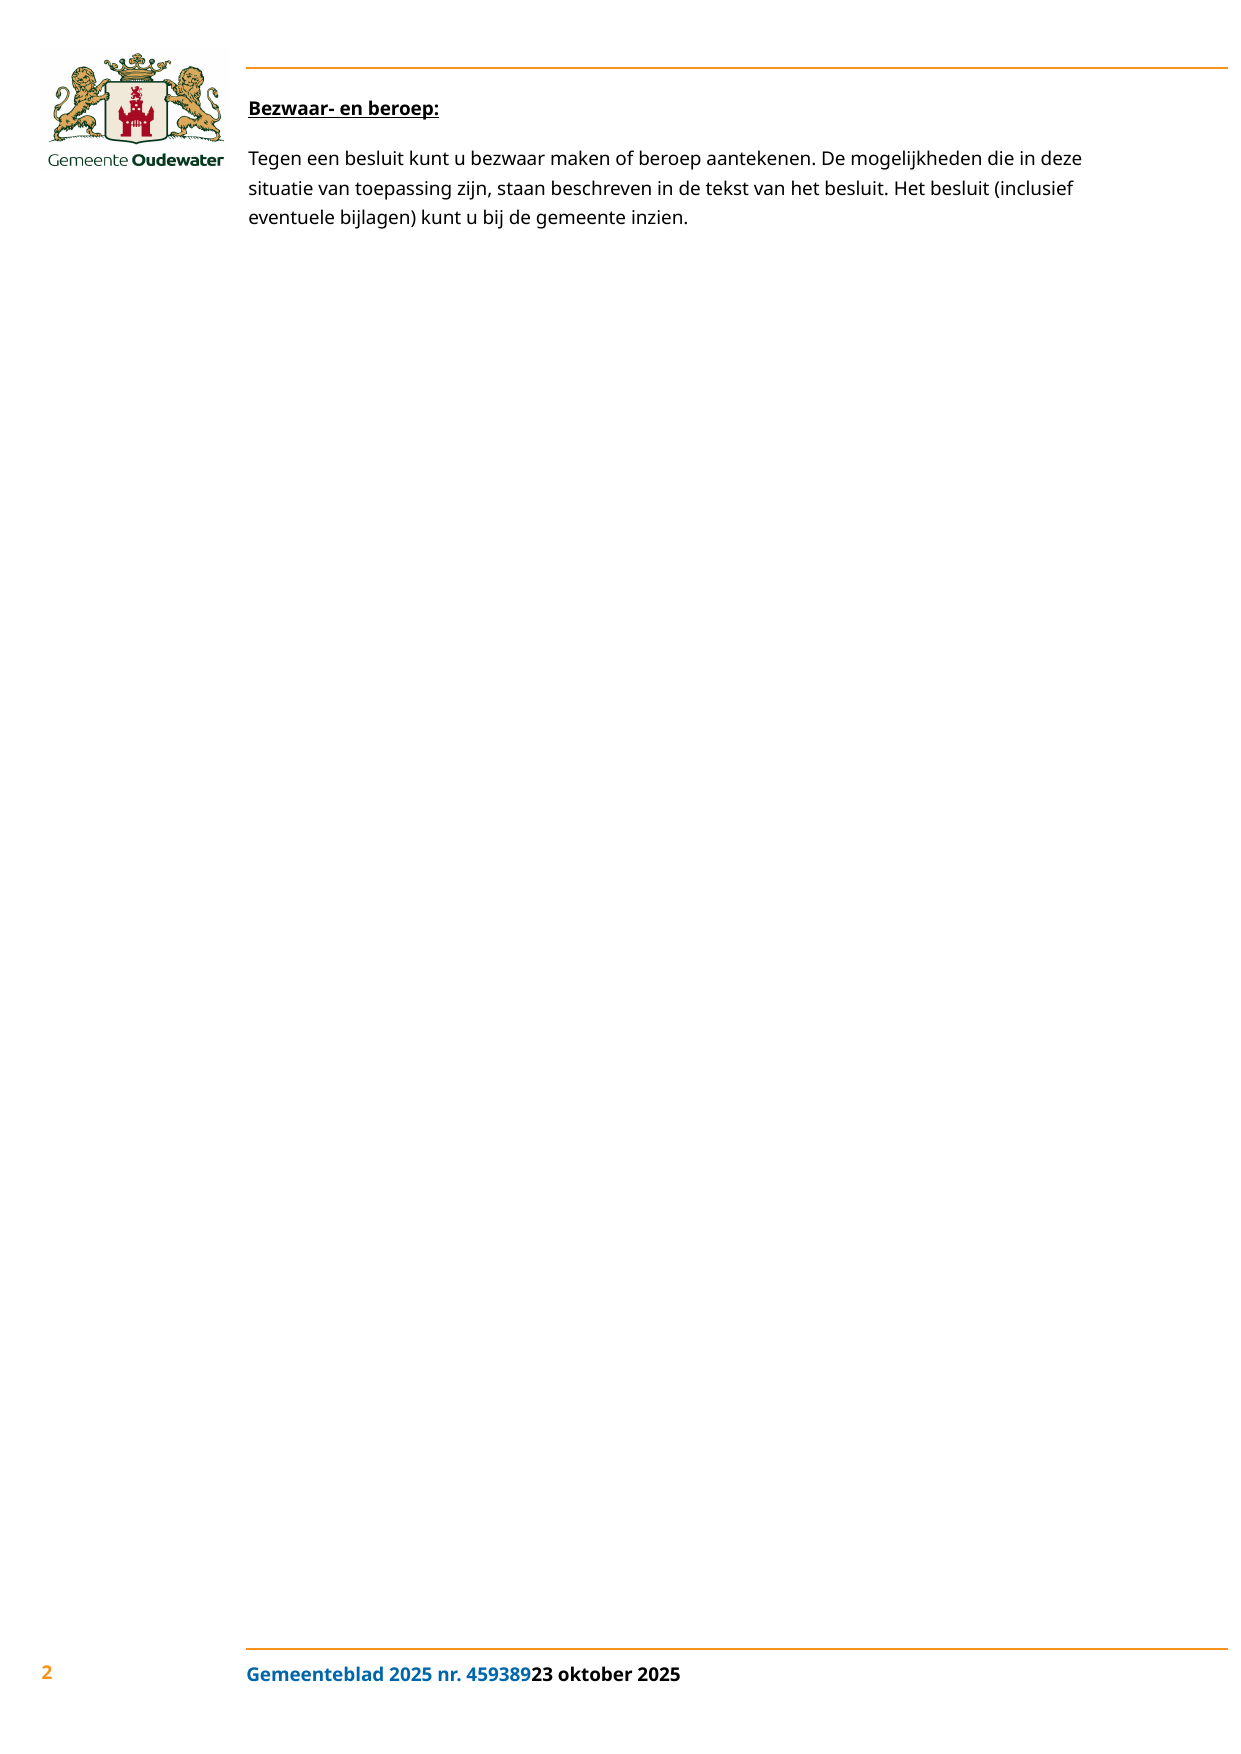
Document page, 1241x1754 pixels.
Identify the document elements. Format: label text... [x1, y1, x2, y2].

text Tegen een besluit kunt u bezwaar maken of beroep aantekenen. De mogelijkheden die in deze situatie van toepassing zijn, staan beschreven in de tekst van het besluit. Het besluit (inclusief eventuele bijlagen) kunt u bij de gemeente inzien. [248, 145, 1152, 230]
text Bezwaar- en beroep: [248, 95, 1152, 121]
picture [41, 47, 231, 172]
